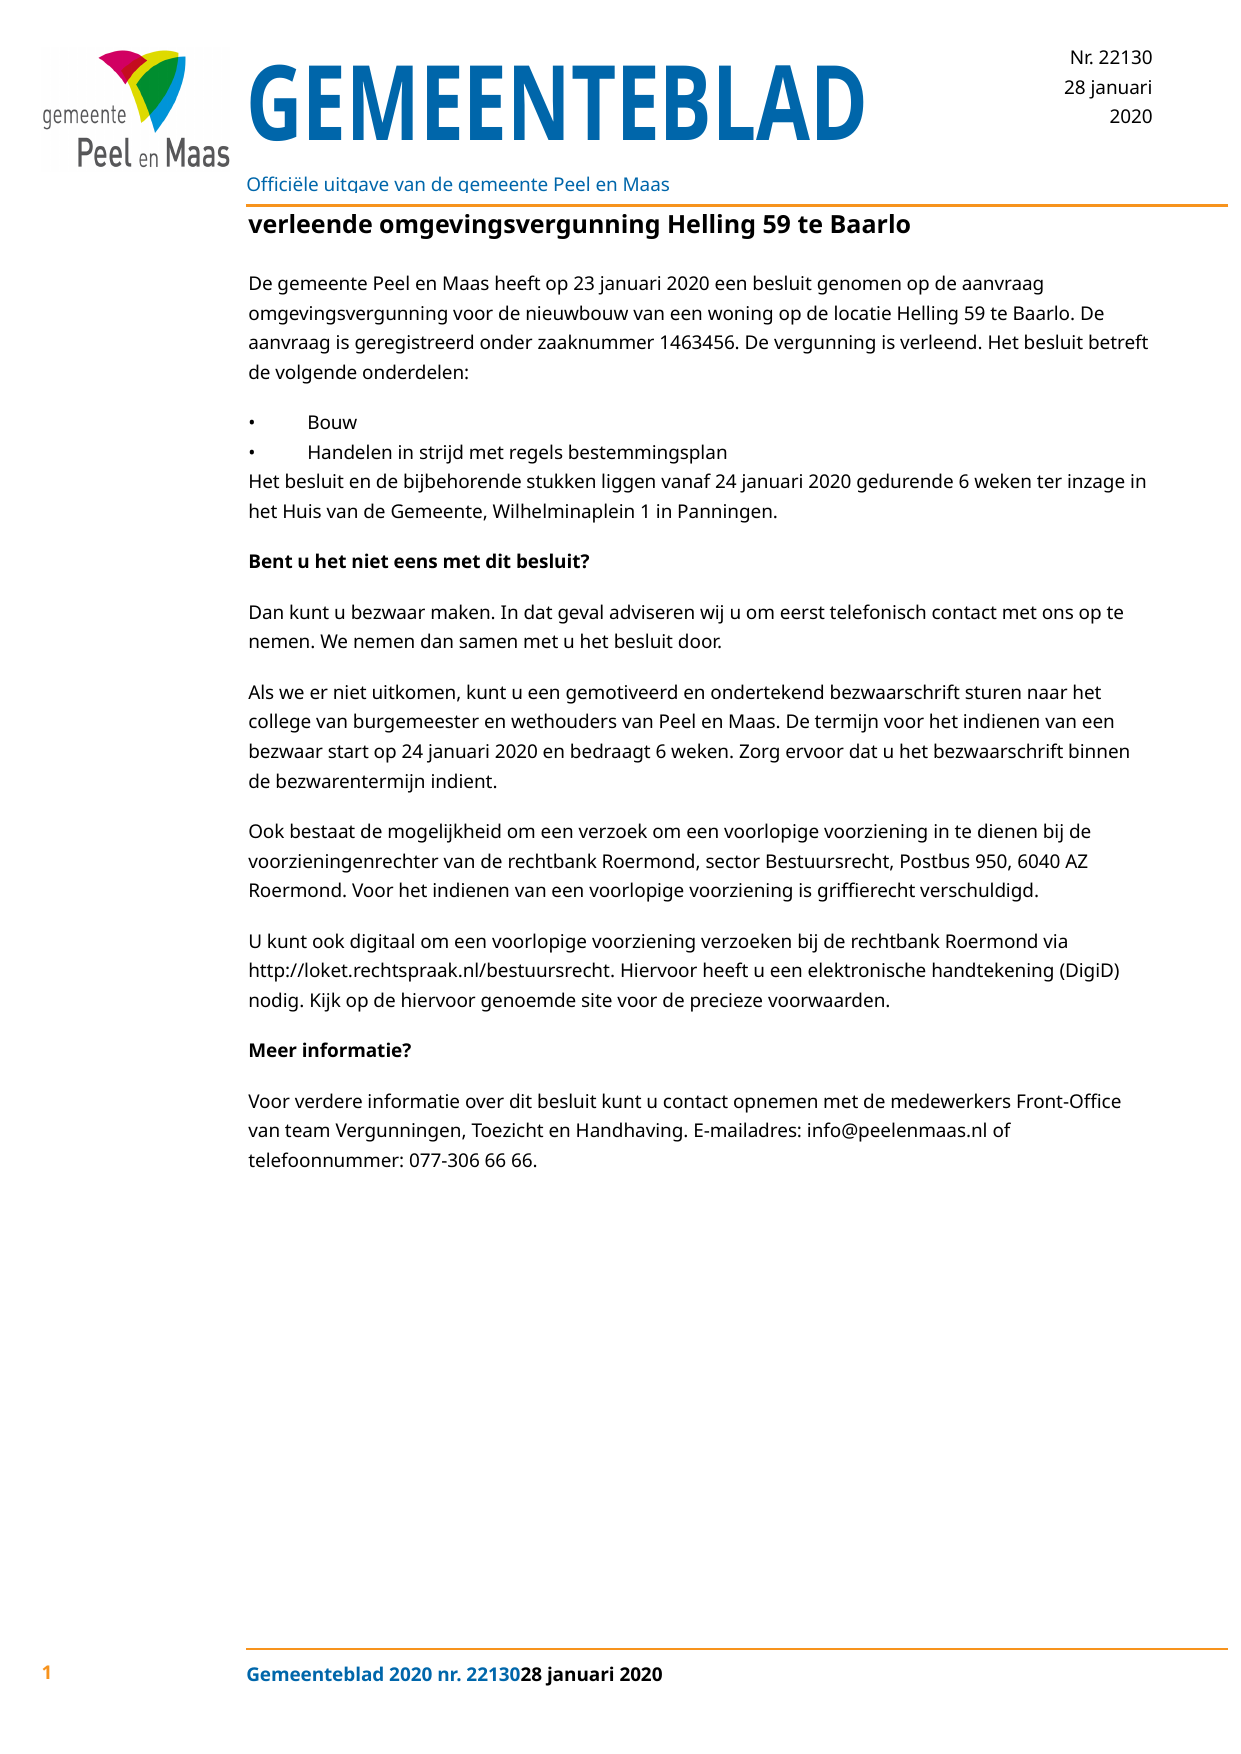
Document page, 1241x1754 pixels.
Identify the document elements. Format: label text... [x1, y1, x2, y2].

text Als we er niet uitkomen, kunt u een gemotiveerd en ondertekend bezwaarschrift sturen naar het college van burgemeester en wethouders van Peel en Maas. De termijn voor het indienen van een bezwaar start op 24 januari 2020 en bedraagt 6 weken. Zorg ervoor dat u het bezwaarschrift binnen de bezwarentermijn indient. [248, 679, 1152, 793]
text Dan kunt u bezwaar maken. In dat geval adviseren wij u om eerst telefonisch contact met ons op te nemen. We nemen dan samen met u het besluit door. [248, 599, 1152, 654]
picture [41, 47, 231, 172]
text Voor verdere informatie over dit besluit kunt u contact opnemen met de medewerkers Front-Office van team Vergunningen, Toezicht en Handhaving. E-mailadres: info@peelenmaas.nl of telefoonnummer: 077-306 66 66. [248, 1088, 1152, 1173]
text Bent u het niet eens met dit besluit? [248, 549, 1152, 574]
text verleende omgevingsvergunning Helling 59 te Baarlo [248, 207, 1152, 241]
text Het besluit en de bijbehorende stukken liggen vanaf 24 januari 2020 gedurende 6 weken ter inzage in het Huis van de Gemeente, Wilhelminaplein 1 in Panningen. [248, 469, 1152, 524]
list Handelen in strijd met regels bestemmingsplan [248, 439, 1152, 465]
text Ook bestaat de mogelijkheid om een verzoek om een voorlopige voorziening in te dienen bij de voorzieningenrechter van de rechtbank Roermond, sector Bestuursrecht, Postbus 950, 6040 AZ Roermond. Voor het indienen van een voorlopige voorziening is griffierecht verschuldigd. [248, 818, 1152, 903]
text Meer informatie? [248, 1037, 1152, 1063]
text De gemeente Peel en Maas heeft op 23 januari 2020 een besluit genomen op de aanvraag omgevingsvergunning voor de nieuwbouw van een woning op de locatie Helling 59 te Baarlo. De aanvraag is geregistreerd onder zaaknummer 1463456. De vergunning is verleend. Het besluit betreft de volgende onderdelen: [248, 270, 1152, 385]
text U kunt ook digitaal om een voorlopige voorziening verzoeken bij de rechtbank Roermond via http://loket.rechtspraak.nl/bestuursrecht. Hiervoor heeft u een elektronische handtekening (DigiD) nodig. Kijk op de hiervoor genoemde site voor de precieze voorwaarden. [248, 928, 1152, 1013]
list Bouw [248, 409, 1152, 435]
